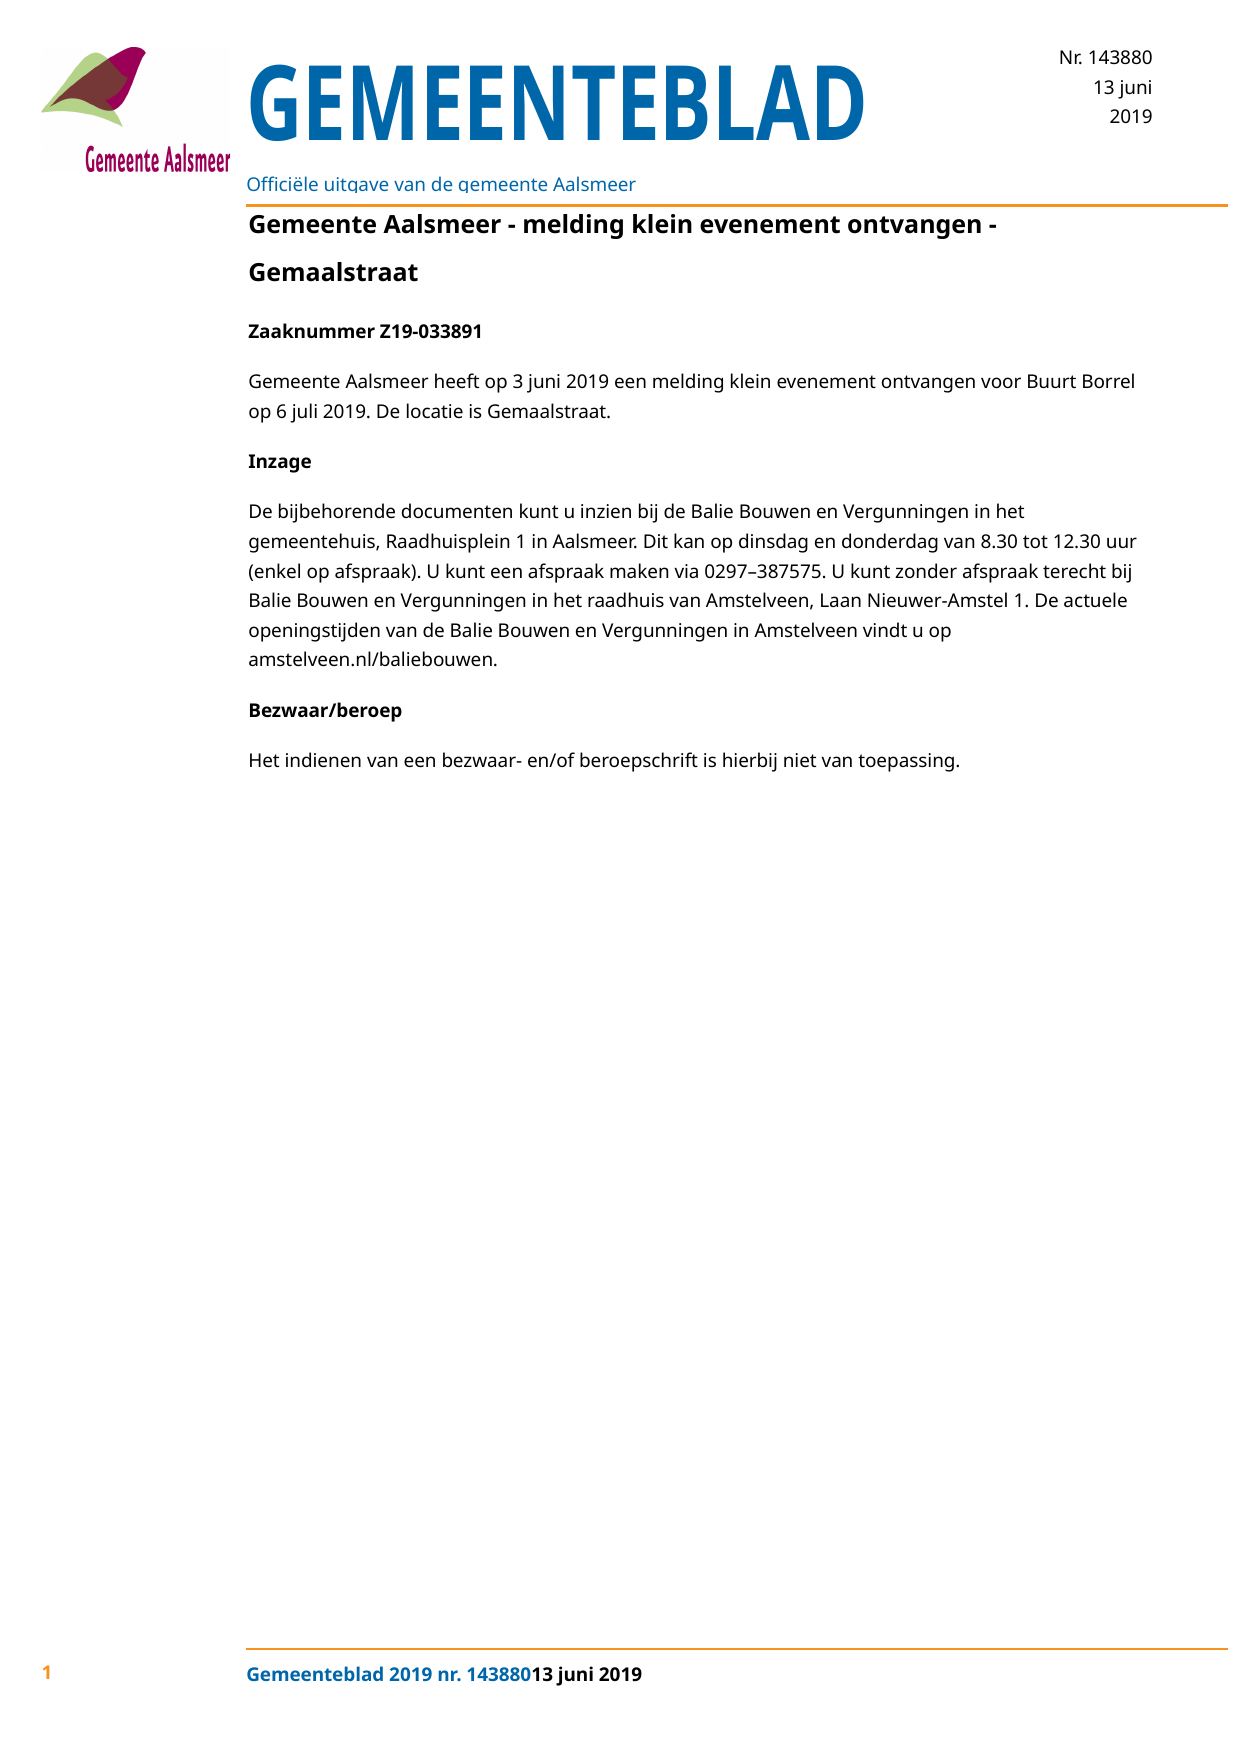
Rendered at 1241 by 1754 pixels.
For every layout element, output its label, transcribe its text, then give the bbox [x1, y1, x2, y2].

picture [41, 47, 231, 172]
text Gemeente Aalsmeer heeft op 3 juni 2019 een melding klein evenement ontvangen voor Buurt Borrel op 6 juli 2019. De locatie is Gemaalstraat. [248, 368, 1152, 424]
text Inzage [248, 448, 1152, 474]
text De bijbehorende documenten kunt u inzien bij de Balie Bouwen en Vergunningen in het gemeentehuis, Raadhuisplein 1 in Aalsmeer. Dit kan op dinsdag en donderdag van 8.30 tot 12.30 uur (enkel op afspraak). U kunt een afspraak maken via 0297–387575. U kunt zonder afspraak terecht bij Balie Bouwen en Vergunningen in het raadhuis van Amstelveen, Laan Nieuwer-Amstel 1. De actuele openingstijden van de Balie Bouwen en Vergunningen in Amstelveen vindt u op amstelveen.nl/baliebouwen. [248, 499, 1152, 672]
text Bezwaar/beroep [248, 697, 1152, 723]
text Gemeente Aalsmeer - melding klein evenement ontvangen - Gemaalstraat [248, 207, 1152, 288]
text Het indienen van een bezwaar- en/of beroepschrift is hierbij niet van toepassing. [248, 747, 1152, 773]
text Zaaknummer Z19-033891 [248, 318, 1152, 344]
